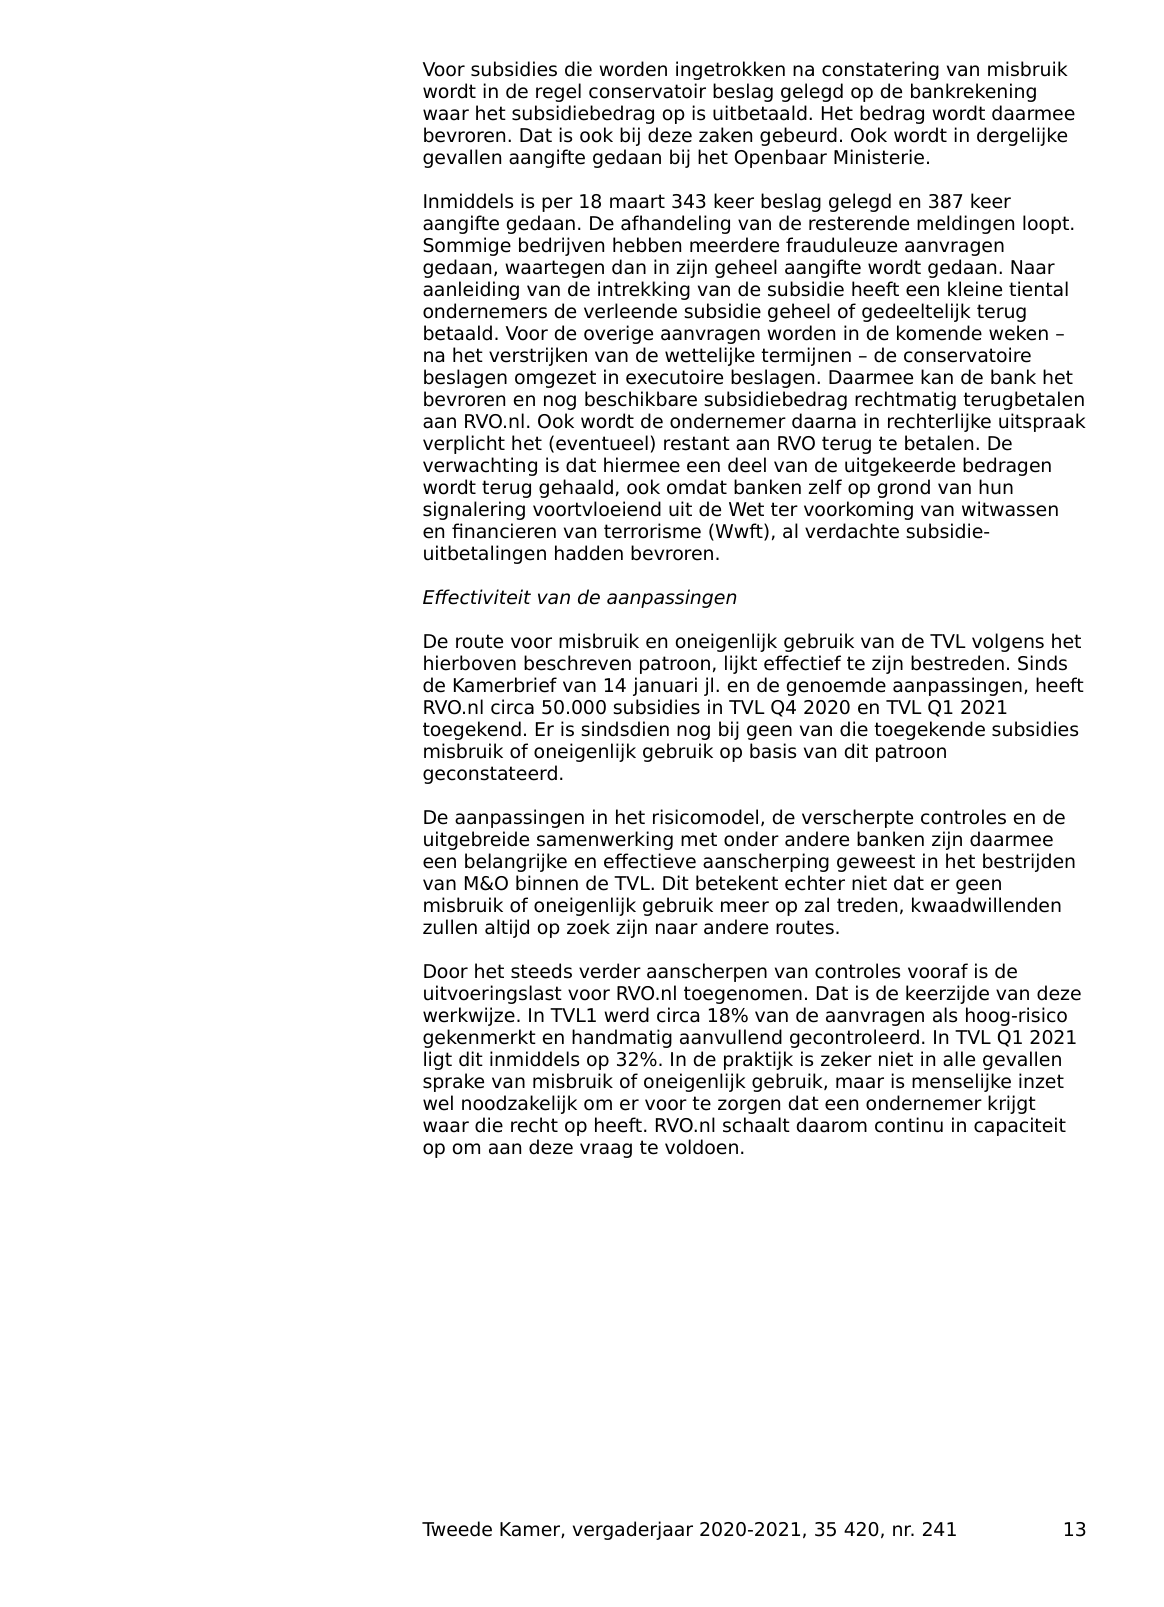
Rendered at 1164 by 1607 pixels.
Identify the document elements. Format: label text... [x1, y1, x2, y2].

text Inmiddels is per 18 maart 343 keer beslag gelegd en 387 keer aangifte gedaan. De afhandeling van de resterende meldingen loopt. Sommige bedrijven hebben meerdere frauduleuze aanvragen gedaan, waartegen dan in zijn geheel aangifte wordt gedaan. Naar aanleiding van de intrekking van de subsidie heeft een kleine tiental ondernemers de verleende subsidie geheel of gedeeltelijk terug betaald. Voor de overige aanvragen worden in de komende weken – na het verstrijken van de wettelijke termijnen – de conservatoire beslagen omgezet in executoire beslagen. Daarmee kan de bank het bevroren en nog beschikbare subsidiebedrag rechtmatig terugbetalen aan RVO.nl. Ook wordt de ondernemer daarna in rechterlijke uitspraak verplicht het (eventueel) restant aan RVO terug te betalen. De verwachting is dat hiermee een deel van de uitgekeerde bedragen wordt terug gehaald, ook omdat banken zelf op grond van hun signalering voortvloeiend uit de Wet ter voorkoming van witwassen en financieren van terrorisme (Wwft), al verdachte subsidie-uitbetalingen hadden bevroren. [422, 191, 1087, 565]
text De aanpassingen in het risicomodel, de verscherpte controles en de uitgebreide samenwerking met onder andere banken zijn daarmee een belangrijke en effectieve aanscherping geweest in het bestrijden van M&O binnen de TVL. Dit betekent echter niet dat er geen misbruik of oneigenlijk gebruik meer op zal treden, kwaadwillenden zullen altijd op zoek zijn naar andere routes. [422, 807, 1087, 939]
text Voor subsidies die worden ingetrokken na constatering van misbruik wordt in de regel conservatoir beslag gelegd op de bankrekening waar het subsidiebedrag op is uitbetaald. Het bedrag wordt daarmee bevroren. Dat is ook bij deze zaken gebeurd. Ook wordt in dergelijke gevallen aangifte gedaan bij het Openbaar Ministerie. [422, 59, 1087, 169]
text De route voor misbruik en oneigenlijk gebruik van de TVL volgens het hierboven beschreven patroon, lijkt effectief te zijn bestreden. Sinds de Kamerbrief van 14 januari jl. en de genoemde aanpassingen, heeft RVO.nl circa 50.000 subsidies in TVL Q4 2020 en TVL Q1 2021 toegekend. Er is sindsdien nog bij geen van die toegekende subsidies misbruik of oneigenlijk gebruik op basis van dit patroon geconstateerd. [422, 631, 1087, 785]
subtitle Effectiviteit van de aanpassingen [422, 587, 1087, 609]
text Door het steeds verder aanscherpen van controles vooraf is de uitvoeringslast voor RVO.nl toegenomen. Dat is de keerzijde van deze werkwijze. In TVL1 werd circa 18% van de aanvragen als hoog-risico gekenmerkt en handmatig aanvullend gecontroleerd. In TVL Q1 2021 ligt dit inmiddels op 32%. In de praktijk is zeker niet in alle gevallen sprake van misbruik of oneigenlijk gebruik, maar is menselijke inzet wel noodzakelijk om er voor te zorgen dat een ondernemer krijgt waar die recht op heeft. RVO.nl schaalt daarom continu in capaciteit op om aan deze vraag te voldoen. [422, 961, 1087, 1159]
